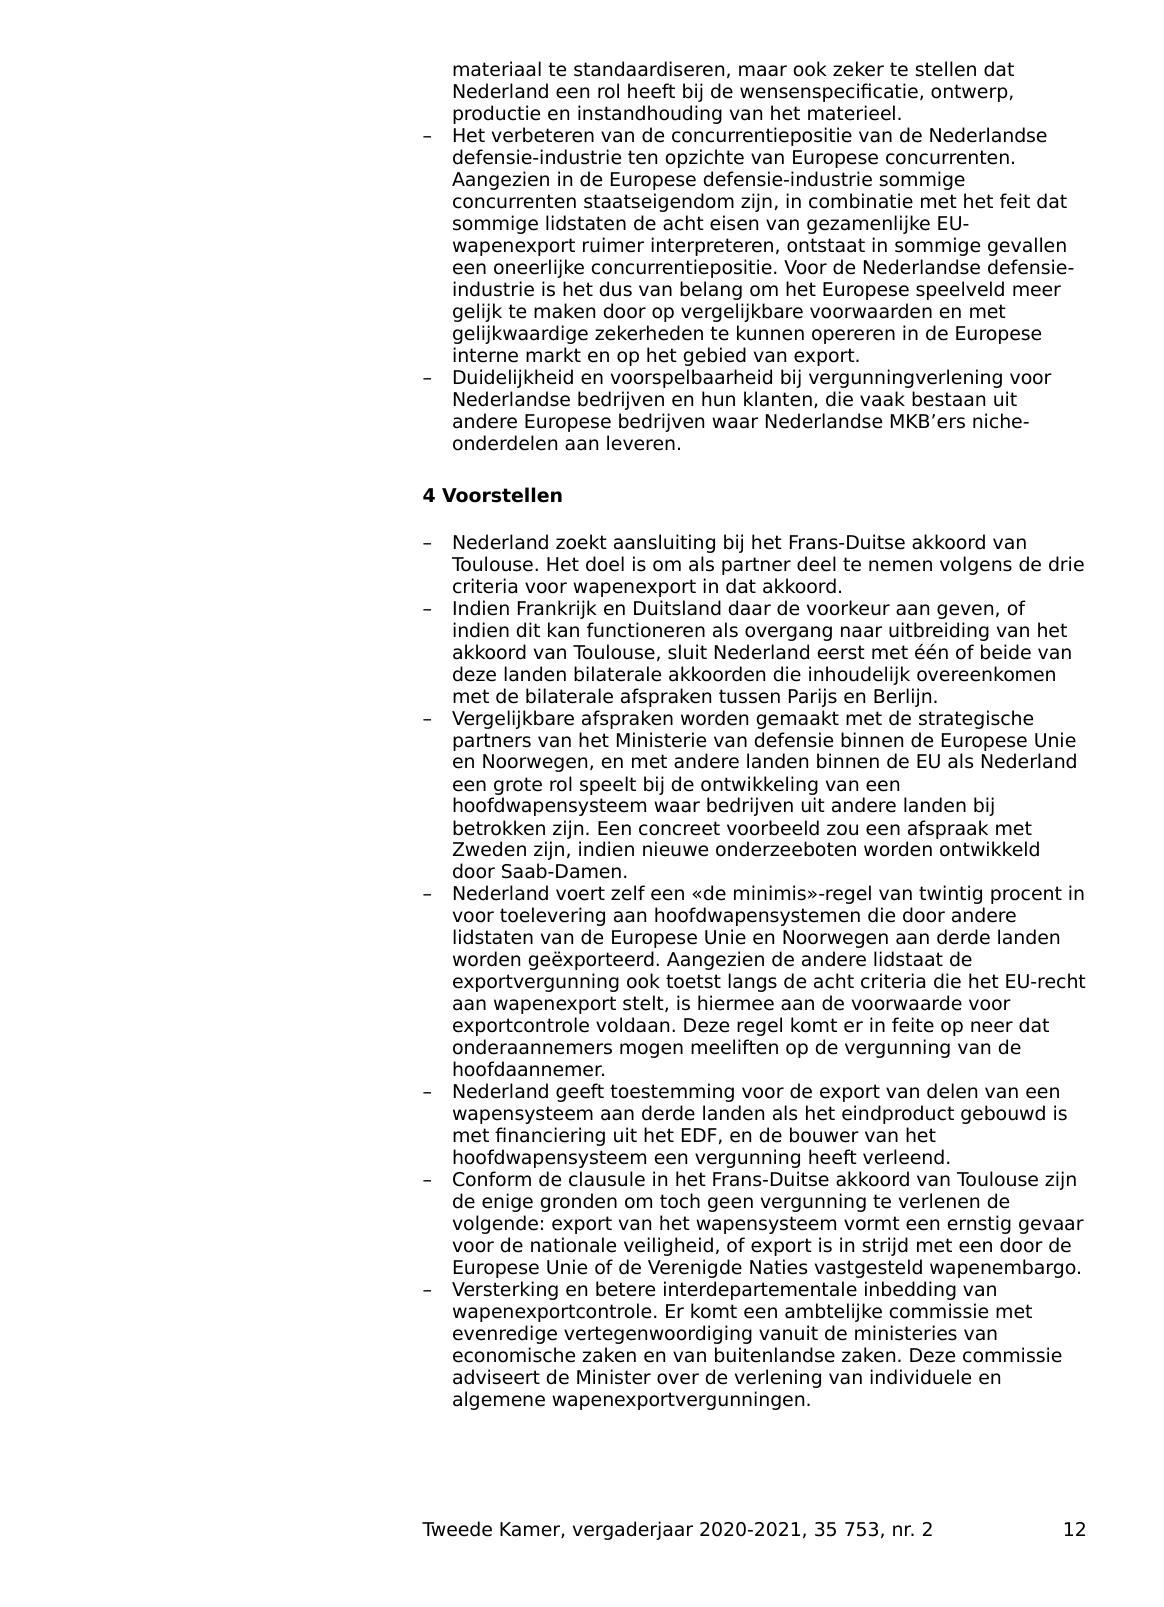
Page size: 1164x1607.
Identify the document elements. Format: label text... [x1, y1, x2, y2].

text – Nederland voert zelf een «de minimis»-regel van twintig procent in voor toelevering aan hoofdwapensystemen die door andere lidstaten van de Europese Unie en Noorwegen aan derde landen worden geëxporteerd. Aangezien de andere lidstaat de exportvergunning ook toetst langs de acht criteria die het EU-recht aan wapenexport stelt, is hiermee aan de voorwaarde voor exportcontrole voldaan. Deze regel komt er in feite op neer dat onderaannemers mogen meeliften op de vergunning van de hoofdaannemer. [422, 883, 1087, 1081]
text materiaal te standaardiseren, maar ook zeker te stellen dat Nederland een rol heeft bij de wensenspecificatie, ontwerp, productie en instandhouding van het materieel. [422, 59, 1087, 125]
text – Nederland geeft toestemming voor de export van delen van een wapensysteem aan derde landen als het eindproduct gebouwd is met financiering uit het EDF, en de bouwer van het hoofdwapensysteem een vergunning heeft verleend. [422, 1081, 1087, 1169]
subtitle 4 Voorstellen [422, 485, 1087, 507]
text – Conform de clausule in het Frans-Duitse akkoord van Toulouse zijn de enige gronden om toch geen vergunning te verlenen de volgende: export van het wapensysteem vormt een ernstig gevaar voor de nationale veiligheid, of export is in strijd met een door de Europese Unie of de Verenigde Naties vastgesteld wapenembargo. [422, 1169, 1087, 1279]
text – Versterking en betere interdepartementale inbedding van wapenexportcontrole. Er komt een ambtelijke commissie met evenredige vertegenwoordiging vanuit de ministeries van economische zaken en van buitenlandse zaken. Deze commissie adviseert de Minister over de verlening van individuele en algemene wapenexportvergunningen. [422, 1279, 1087, 1411]
text – Duidelijkheid en voorspelbaarheid bij vergunningverlening voor Nederlandse bedrijven en hun klanten, die vaak bestaan uit andere Europese bedrijven waar Nederlandse MKB’ers niche-onderdelen aan leveren. [422, 367, 1087, 455]
text – Indien Frankrijk en Duitsland daar de voorkeur aan geven, of indien dit kan functioneren als overgang naar uitbreiding van het akkoord van Toulouse, sluit Nederland eerst met één of beide van deze landen bilaterale akkoorden die inhoudelijk overeenkomen met de bilaterale afspraken tussen Parijs en Berlijn. [422, 598, 1087, 707]
text – Het verbeteren van de concurrentiepositie van de Nederlandse defensie-industrie ten opzichte van Europese concurrenten. Aangezien in de Europese defensie-industrie sommige concurrenten staatseigendom zijn, in combinatie met het feit dat sommige lidstaten de acht eisen van gezamenlijke EU- wapenexport ruimer interpreteren, ontstaat in sommige gevallen een oneerlijke concurrentiepositie. Voor de Nederlandse defensie-industrie is het dus van belang om het Europese speelveld meer gelijk te maken door op vergelijkbare voorwaarden en met gelijkwaardige zekerheden te kunnen opereren in de Europese interne markt en op het gebied van export. [422, 125, 1087, 367]
text – Vergelijkbare afspraken worden gemaakt met de strategische partners van het Ministerie van defensie binnen de Europese Unie en Noorwegen, en met andere landen binnen de EU als Nederland een grote rol speelt bij de ontwikkeling van een hoofdwapensysteem waar bedrijven uit andere landen bij betrokken zijn. Een concreet voorbeeld zou een afspraak met Zweden zijn, indien nieuwe onderzeeboten worden ontwikkeld door Saab-Damen. [422, 707, 1087, 883]
text – Nederland zoekt aansluiting bij het Frans-Duitse akkoord van Toulouse. Het doel is om als partner deel te nemen volgens de drie criteria voor wapenexport in dat akkoord. [422, 532, 1087, 598]
